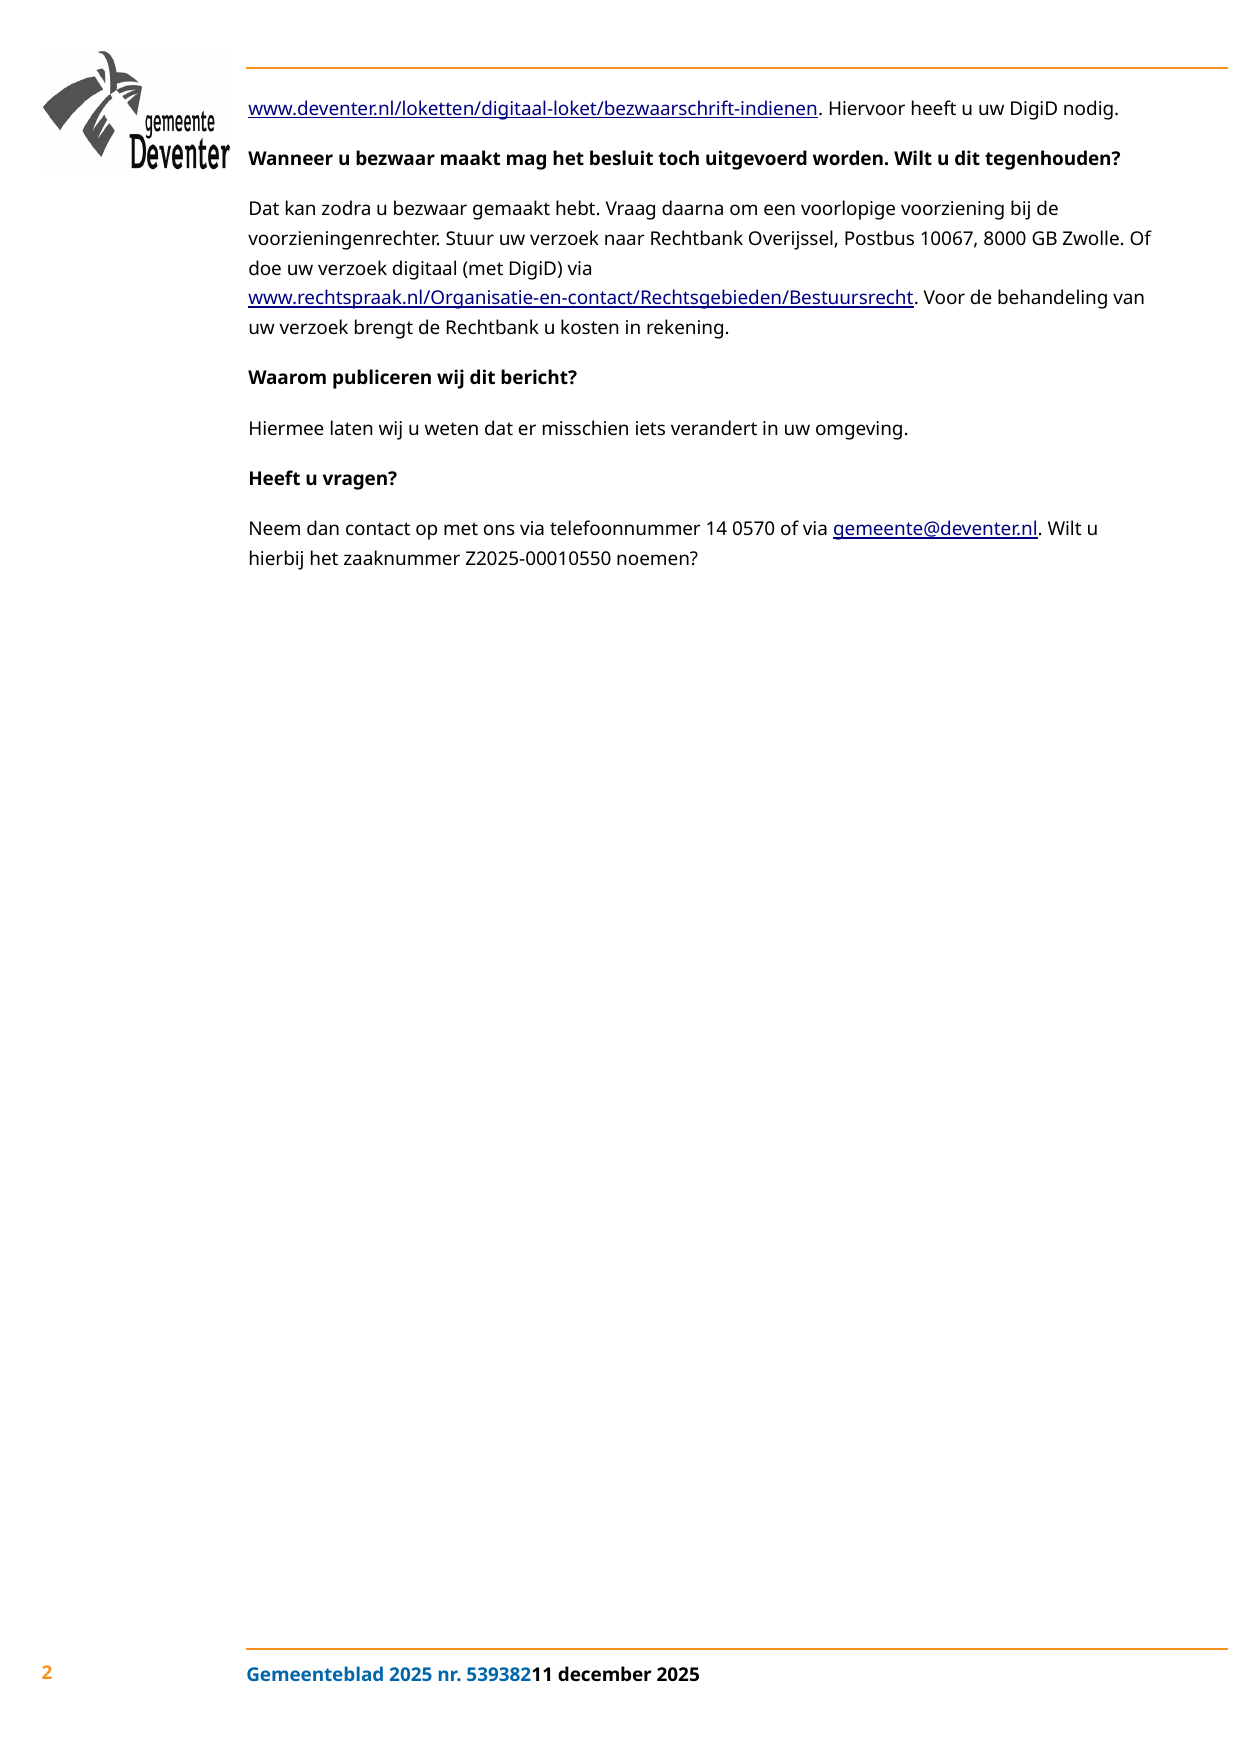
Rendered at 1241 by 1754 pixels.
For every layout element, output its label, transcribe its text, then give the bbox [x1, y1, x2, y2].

text Wanneer u bezwaar maakt mag het besluit toch uitgevoerd worden. Wilt u dit tegenhouden? [248, 145, 1152, 171]
text Heeft u vragen? [248, 465, 1152, 491]
text www.deventer.nl/loketten/digitaal-loket/bezwaarschrift-indienen. Hiervoor heeft u uw DigiD nodig. [248, 95, 1152, 121]
text Waarom publiceren wij dit bericht? [248, 364, 1152, 390]
text Dat kan zodra u bezwaar gemaakt hebt. Vraag daarna om een voorlopige voorziening bij de voorzieningenrechter. Stuur uw verzoek naar Rechtbank Overijssel, Postbus 10067, 8000 GB Zwolle. Of doe uw verzoek digitaal (met DigiD) via www.rechtspraak.nl/Organisatie-en-contact/Rechtsgebieden/Bestuursrecht. Voor de behandeling van uw verzoek brengt de Rechtbank u kosten in rekening. [248, 196, 1152, 340]
text Hiermee laten wij u weten dat er misschien iets verandert in uw omgeving. [248, 415, 1152, 441]
text Neem dan contact op met ons via telefoonnummer 14 0570 of via gemeente@deventer.nl. Wilt u hierbij het zaaknummer Z2025-00010550 noemen? [248, 516, 1152, 571]
picture [41, 47, 231, 172]
